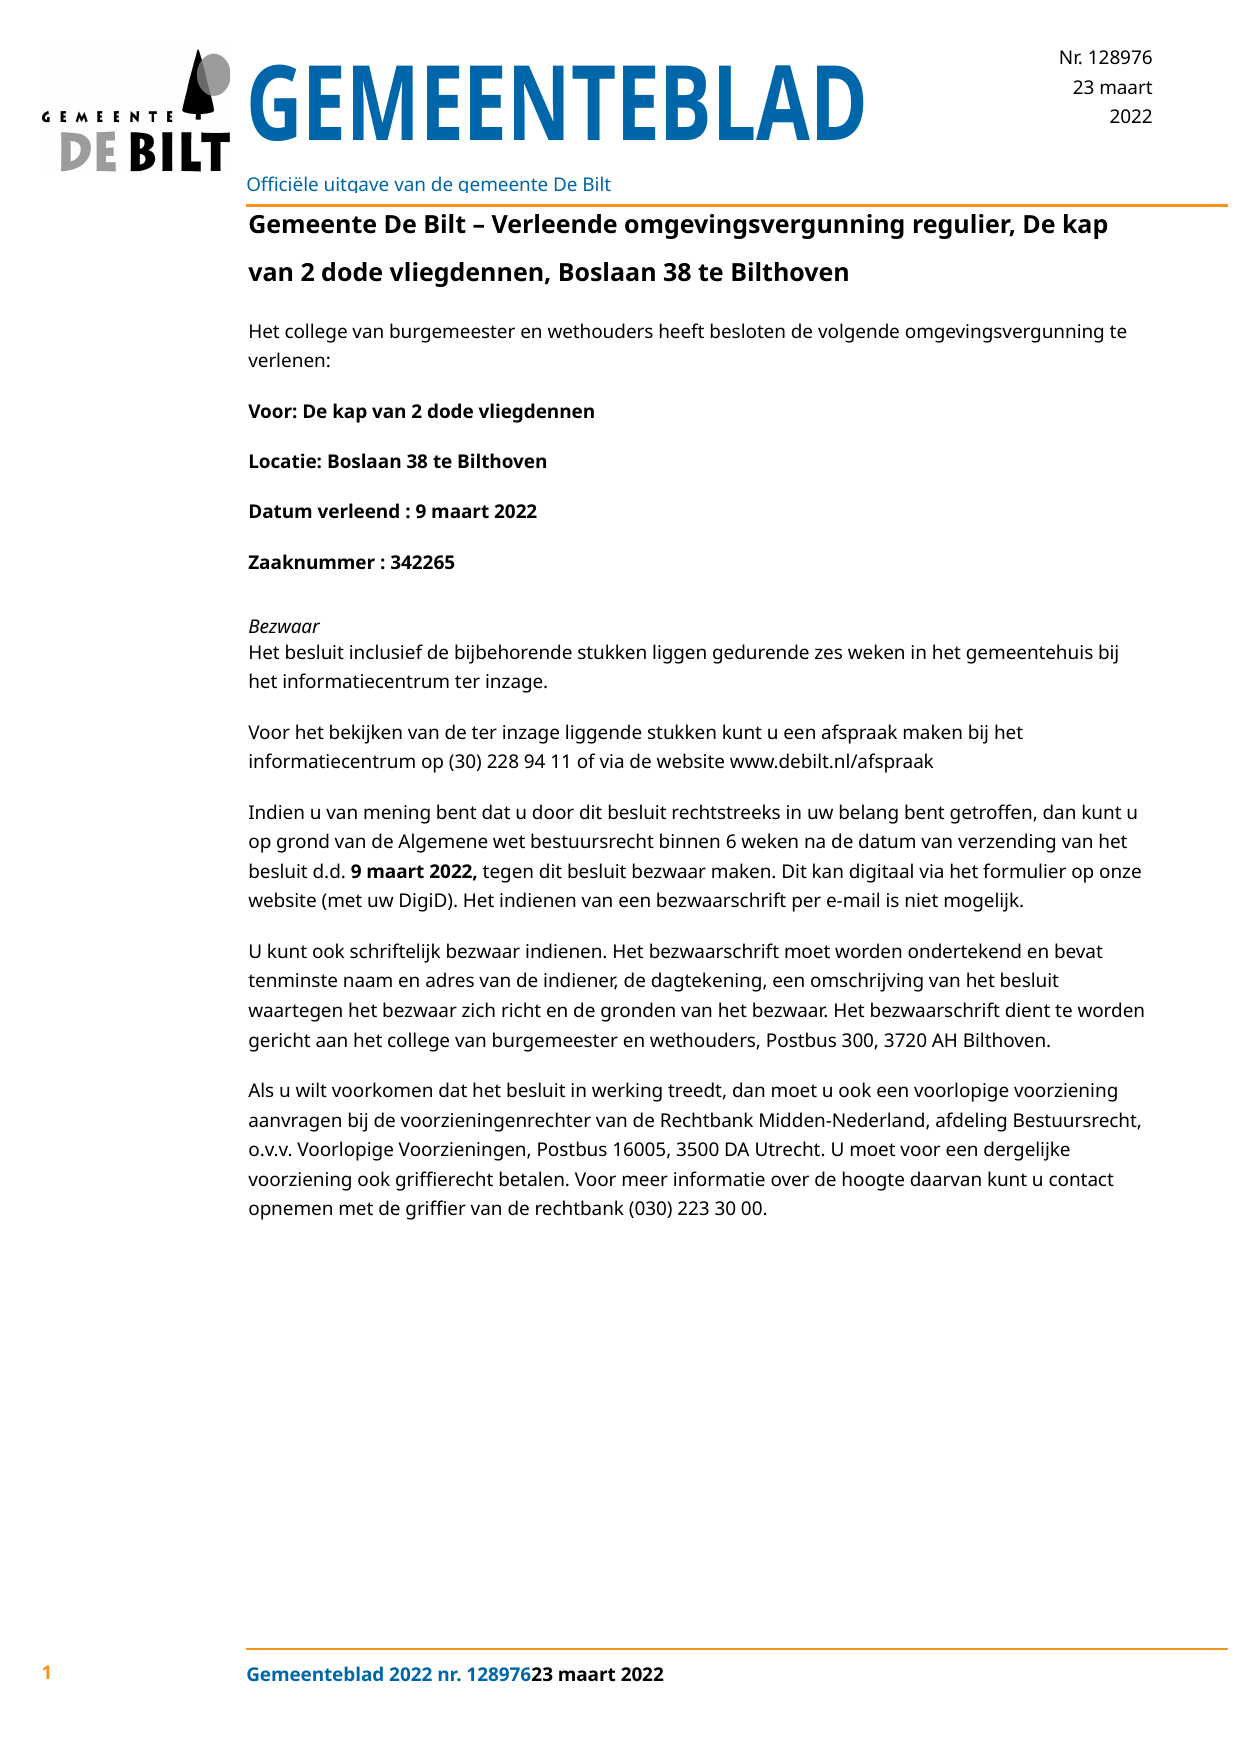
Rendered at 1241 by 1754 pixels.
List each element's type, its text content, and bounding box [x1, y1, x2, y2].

picture [41, 47, 231, 172]
text Voor het bekijken van de ter inzage liggende stukken kunt u een afspraak maken bij het informatiecentrum op (30) 228 94 11 of via de website www.debilt.nl/afspraak [248, 719, 1152, 774]
text Gemeente De Bilt – Verleende omgevingsvergunning regulier, De kap van 2 dode vliegdennen, Boslaan 38 te Bilthoven [248, 207, 1152, 288]
text Indien u van mening bent dat u door dit besluit rechtstreeks in uw belang bent getroffen, dan kunt u op grond van de Algemene wet bestuursrecht binnen 6 weken na de datum van verzending van het besluit d.d. 9 maart 2022, tegen dit besluit bezwaar maken. Dit kan digitaal via het formulier op onze website (met uw DigiD). Het indienen van een bezwaarschrift per e-mail is niet mogelijk. [248, 799, 1152, 913]
text Bezwaar [248, 613, 1152, 639]
text Het besluit inclusief de bijbehorende stukken liggen gedurende zes weken in het gemeentehuis bij het informatiecentrum ter inzage. [248, 639, 1152, 694]
text Zaaknummer : 342265 [248, 549, 1152, 575]
text Locatie: Boslaan 38 te Bilthoven [248, 448, 1152, 474]
text Het college van burgemeester en wethouders heeft besloten de volgende omgevingsvergunning te verlenen: [248, 318, 1152, 373]
text Datum verleend : 9 maart 2022 [248, 499, 1152, 524]
text Voor: De kap van 2 dode vliegdennen [248, 398, 1152, 424]
text U kunt ook schriftelijk bezwaar indienen. Het bezwaarschrift moet worden ondertekend en bevat tenminste naam en adres van de indiener, de dagtekening, een omschrijving van het besluit waartegen het bezwaar zich richt en de gronden van het bezwaar. Het bezwaarschrift dient te worden gericht aan het college van burgemeester en wethouders, Postbus 300, 3720 AH Bilthoven. [248, 938, 1152, 1052]
text Als u wilt voorkomen dat het besluit in werking treedt, dan moet u ook een voorlopige voorziening aanvragen bij de voorzieningenrechter van de Rechtbank Midden-Nederland, afdeling Bestuursrecht, o.v.v. Voorlopige Voorzieningen, Postbus 16005, 3500 DA Utrecht. U moet voor een dergelijke voorziening ook griffierecht betalen. Voor meer informatie over de hoogte daarvan kunt u contact opnemen met de griffier van de rechtbank (030) 223 30 00. [248, 1077, 1152, 1221]
